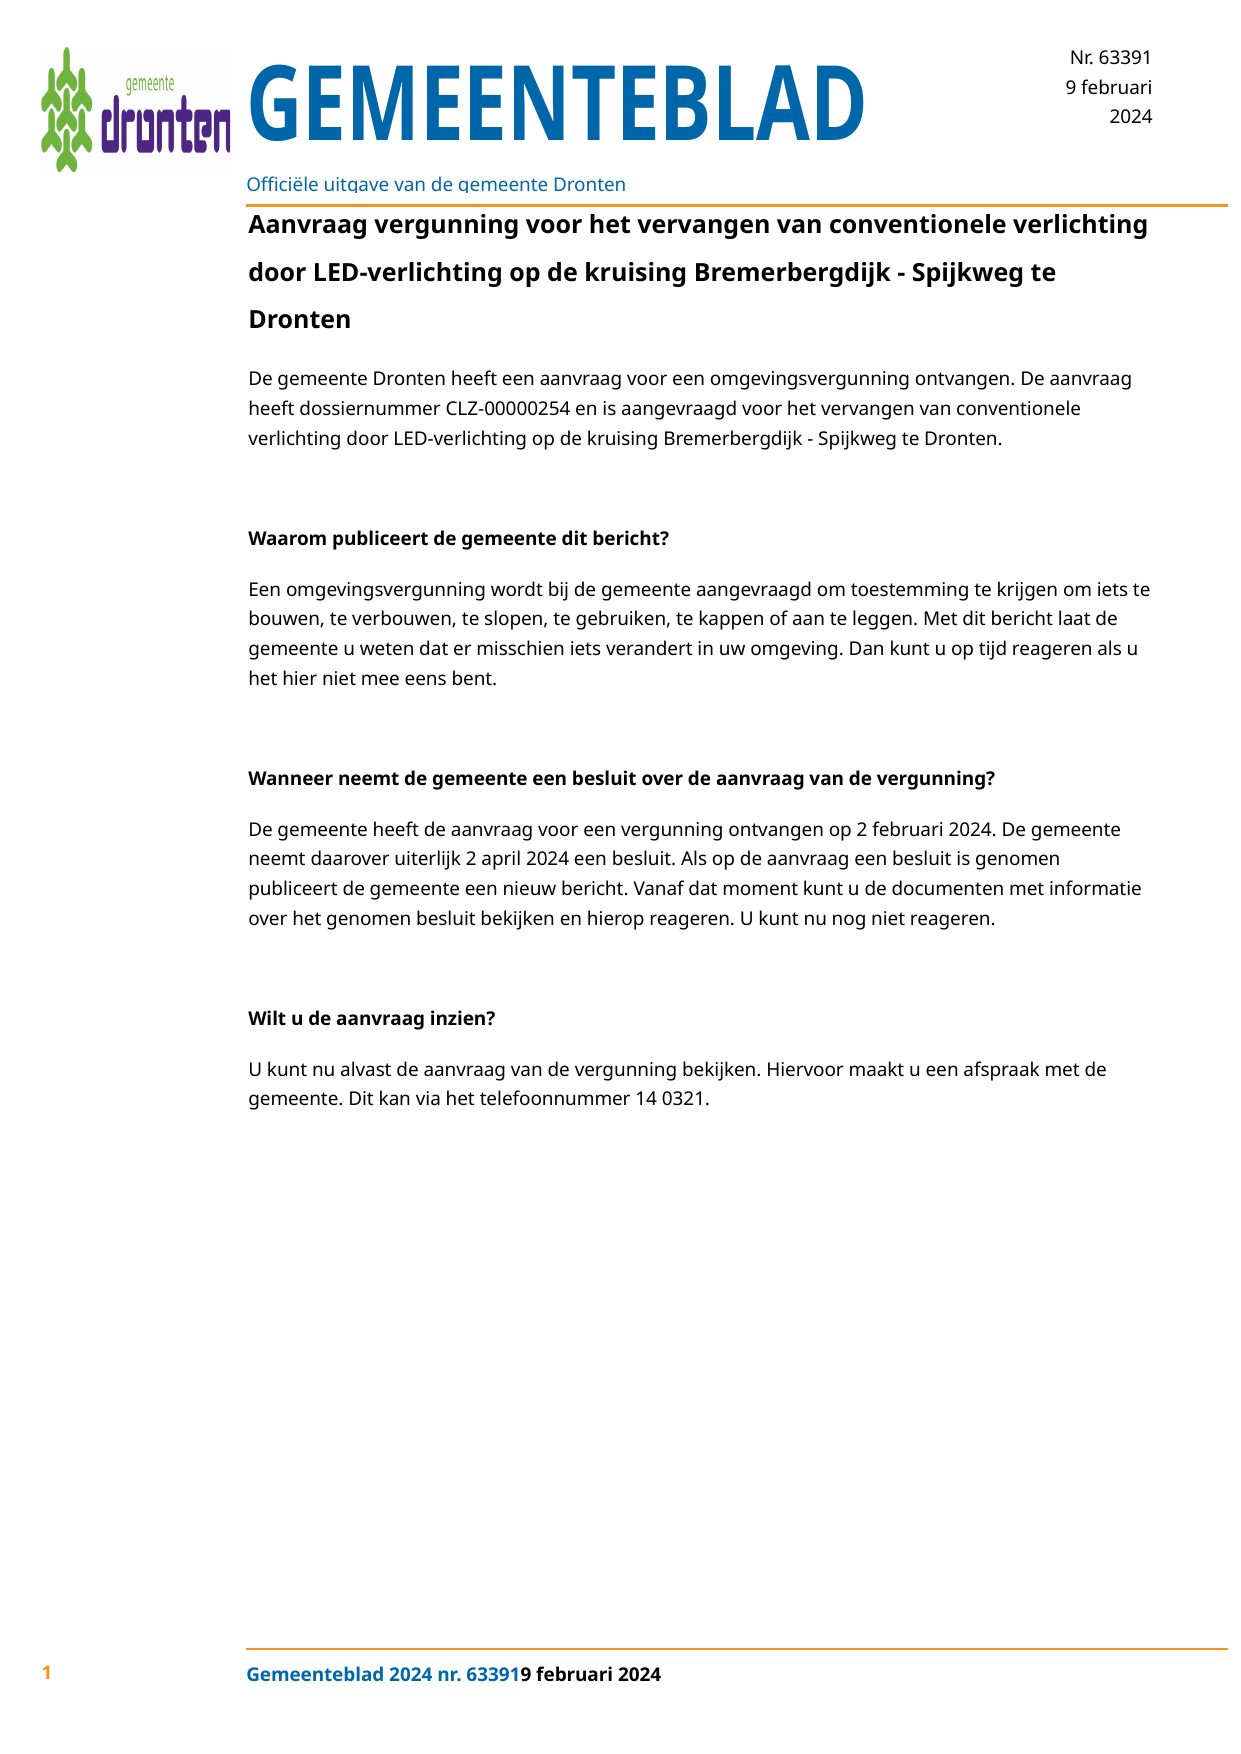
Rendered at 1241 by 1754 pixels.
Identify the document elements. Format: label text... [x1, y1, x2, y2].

picture [41, 47, 231, 172]
text Wanneer neemt de gemeente een besluit over de aanvraag van de vergunning? [248, 766, 1152, 791]
text Wilt u de aanvraag inzien? [248, 1006, 1152, 1031]
text De gemeente Dronten heeft een aanvraag voor een omgevingsvergunning ontvangen. De aanvraag heeft dossiernummer CLZ-00000254 en is aangevraagd voor het vervangen van conventionele verlichting door LED-verlichting op de kruising Bremerbergdijk - Spijkweg te Dronten. [248, 366, 1152, 450]
text Aanvraag vergunning voor het vervangen van conventionele verlichting door LED-verlichting op de kruising Bremerbergdijk - Spijkweg te Dronten [248, 207, 1152, 336]
text U kunt nu alvast de aanvraag van de vergunning bekijken. Hiervoor maakt u een afspraak met de gemeente. Dit kan via het telefoonnummer 14 0321. [248, 1056, 1152, 1111]
text De gemeente heeft de aanvraag voor een vergunning ontvangen op 2 februari 2024. De gemeente neemt daarover uiterlijk 2 april 2024 een besluit. Als op de aanvraag een besluit is genomen publiceert de gemeente een nieuw bericht. Vanaf dat moment kunt u de documenten met informatie over het genomen besluit bekijken en hierop reageren. U kunt nu nog niet reageren. [248, 816, 1152, 930]
text Een omgevingsvergunning wordt bij de gemeente aangevraagd om toestemming te krijgen om iets te bouwen, te verbouwen, te slopen, te gebruiken, te kappen of aan te leggen. Met dit bericht laat de gemeente u weten dat er misschien iets verandert in uw omgeving. Dan kunt u op tijd reageren als u het hier niet mee eens bent. [248, 576, 1152, 690]
text Waarom publiceert de gemeente dit bericht? [248, 526, 1152, 551]
